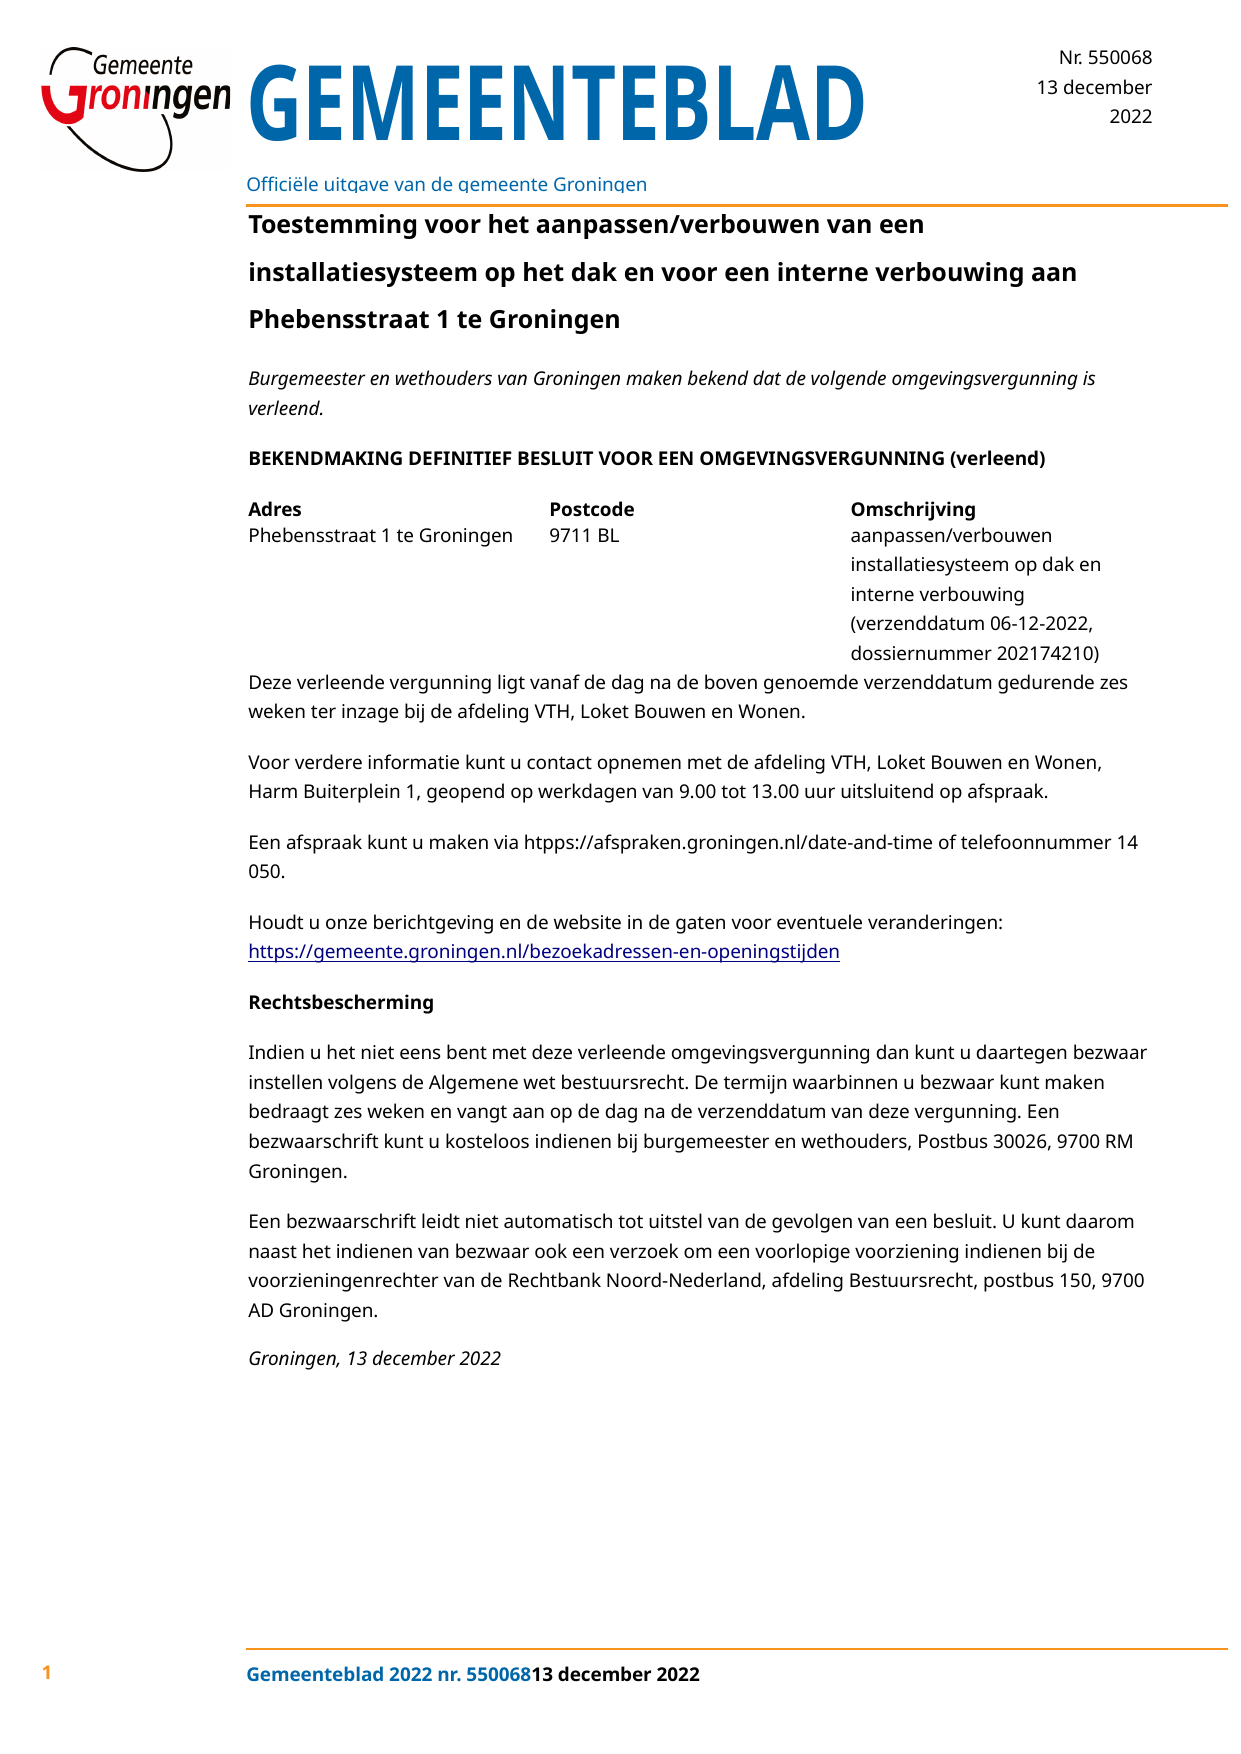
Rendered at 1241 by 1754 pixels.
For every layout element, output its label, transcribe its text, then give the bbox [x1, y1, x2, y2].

table_header Adres [248, 496, 549, 522]
text Burgemeester en wethouders van Groningen maken bekend dat de volgende omgevingsvergunning is verleend. [248, 366, 1152, 421]
text Een bezwaarschrift leidt niet automatisch tot uitstel van de gevolgen van een besluit. U kunt daarom naast het indienen van bezwaar ook een verzoek om een voorlopige voorziening indienen bij de voorzieningenrechter van de Rechtbank Noord-Nederland, afdeling Bestuursrecht, postbus 150, 9700 AD Groningen. [248, 1208, 1152, 1323]
text Een afspraak kunt u maken via htpps://afspraken.groningen.nl/date-and-time of telefoonnummer 14 050. [248, 829, 1152, 884]
text Rechtsbescherming [248, 989, 1152, 1015]
table_cell Phebensstraat 1 te Groningen [248, 522, 549, 666]
text Deze verleende vergunning ligt vanaf de dag na de boven genoemde verzenddatum gedurende zes weken ter inzage bij de afdeling VTH, Loket Bouwen en Wonen. [248, 669, 1152, 724]
table_header Omschrijving [850, 496, 1152, 522]
text Indien u het niet eens bent met deze verleende omgevingsvergunning dan kunt u daartegen bezwaar instellen volgens de Algemene wet bestuursrecht. De termijn waarbinnen u bezwaar kunt maken bedraagt zes weken en vangt aan op de dag na de verzenddatum van deze vergunning. Een bezwaarschrift kunt u kosteloos indienen bij burgemeester en wethouders, Postbus 30026, 9700 RM Groningen. [248, 1039, 1152, 1183]
table_header Postcode [549, 496, 850, 522]
text BEKENDMAKING DEFINITIEF BESLUIT VOOR EEN OMGEVINGSVERGUNNING (verleend) [248, 446, 1152, 471]
text Groningen, 13 december 2022 [248, 1345, 1152, 1371]
table_cell 9711 BL [549, 522, 850, 666]
text Toestemming voor het aanpassen/verbouwen van een installatiesysteem op het dak en voor een interne verbouwing aan Phebensstraat 1 te Groningen [248, 207, 1152, 336]
picture [41, 47, 231, 172]
text Voor verdere informatie kunt u contact opnemen met de afdeling VTH, Loket Bouwen en Wonen, Harm Buiterplein 1, geopend op werkdagen van 9.00 tot 13.00 uur uitsluitend op afspraak. [248, 749, 1152, 804]
table_cell aanpassen/verbouwen installatiesysteem op dak en interne verbouwing (verzenddatum 06-12-2022, dossiernummer 202174210) [850, 522, 1152, 666]
text Houdt u onze berichtgeving en de website in de gaten voor eventuele veranderingen: https://gemeente.groningen.nl/bezoekadressen-en-openingstijden [248, 909, 1152, 964]
